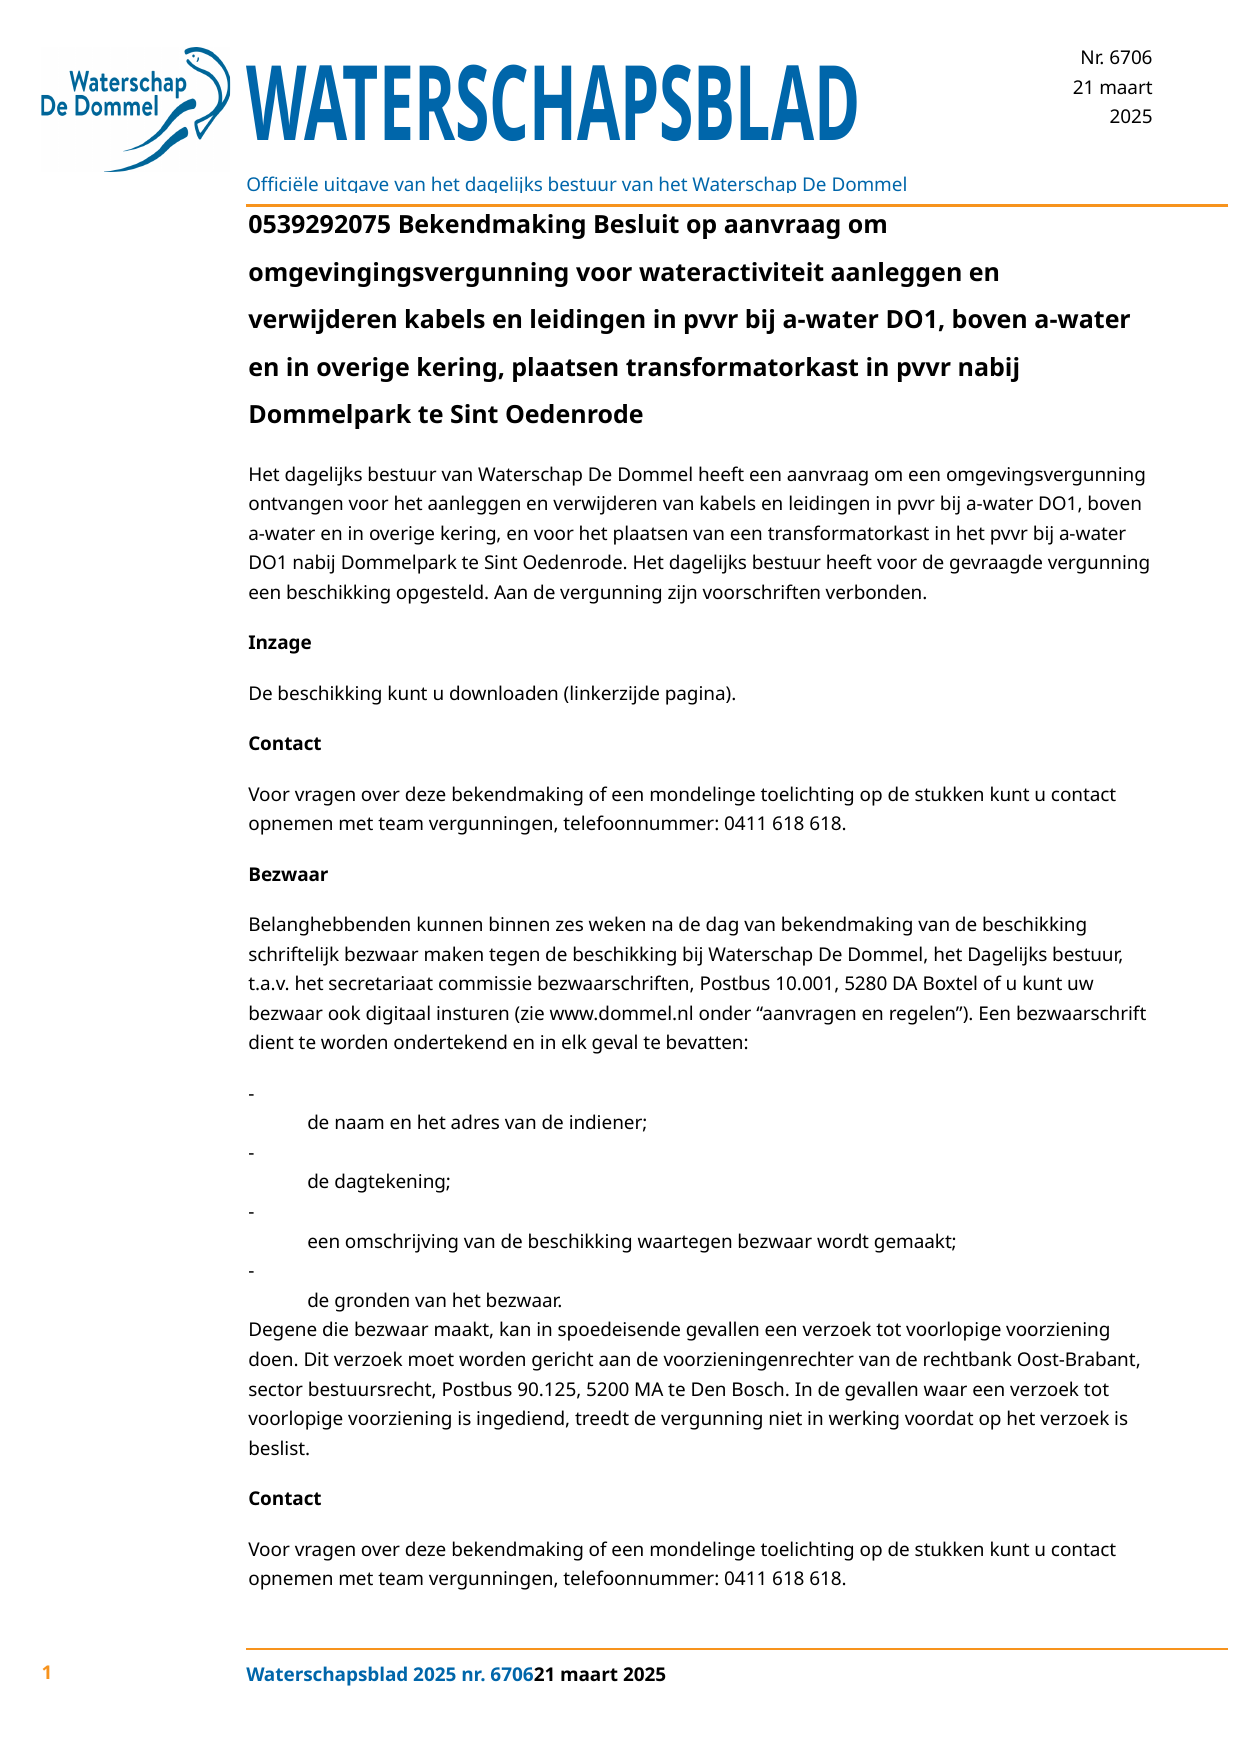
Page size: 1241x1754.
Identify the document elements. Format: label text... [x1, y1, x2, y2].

picture [204, 47, 231, 76]
text Inzage [248, 629, 1152, 655]
text Het dagelijks bestuur van Waterschap De Dommel heeft een aanvraag om een omgevingsvergunning ontvangen voor het aanleggen en verwijderen van kabels en leidingen in pvvr bij a-water DO1, boven a-water en in overige kering, en voor het plaatsen van een transformatorkast in het pvvr bij a-water DO1 nabij Dommelpark te Sint Oedenrode. Het dagelijks bestuur heeft voor de gevraagde vergunning een beschikking opgesteld. Aan de vergunning zijn voorschriften verbonden. [248, 461, 1152, 605]
picture [45, 99, 51, 111]
picture [41, 47, 231, 172]
text Degene die bezwaar maakt, kan in spoedeisende gevallen een verzoek tot voorlopige voorziening doen. Dit verzoek moet worden gericht aan de voorzieningenrechter van de rechtbank Oost-Brabant, sector bestuursrecht, Postbus 90.125, 5200 MA te Den Bosch. In de gevallen waar een verzoek tot voorlopige voorziening is ingediend, treedt de vergunning niet in werking voordat op het verzoek is beslist. [248, 1317, 1152, 1461]
text Bezwaar [248, 861, 1152, 886]
text De beschikking kunt u downloaden (linkerzijde pagina). [248, 680, 1152, 706]
text Contact [248, 1485, 1152, 1511]
text Contact [248, 730, 1152, 756]
list de gronden van het bezwaar. [248, 1287, 1152, 1313]
picture [198, 118, 210, 131]
list de dagtekening; [248, 1169, 1152, 1194]
text Belanghebbenden kunnen binnen zes weken na de dag van bekendmaking van de beschikking schriftelijk bezwaar maken tegen de beschikking bij Waterschap De Dommel, het Dagelijks bestuur, t.a.v. het secretariaat commissie bezwaarschriften, Postbus 10.001, 5280 DA Boxtel of u kunt uw bezwaar ook digitaal insturen (zie www.dommel.nl onder “aanvragen en regelen”). Een bezwaarschrift dient te worden ondertekend en in elk geval te bevatten: [248, 911, 1152, 1055]
list een omschrijving van de beschikking waartegen bezwaar wordt gemaakt; [248, 1228, 1152, 1253]
text Voor vragen over deze bekendmaking of een mondelinge toelichting op de stukken kunt u contact opnemen met team vergunningen, telefoonnummer: 0411 618 618. [248, 1536, 1152, 1591]
text Voor vragen over deze bekendmaking of een mondelinge toelichting op de stukken kunt u contact opnemen met team vergunningen, telefoonnummer: 0411 618 618. [248, 781, 1152, 836]
list de naam en het adres van de indiener; [248, 1109, 1152, 1135]
text 0539292075 Bekendmaking Besluit op aanvraag om omgevingingsvergunning voor wateractiviteit aanleggen en verwijderen kabels en leidingen in pvvr bij a-water DO1, boven a-water en in overige kering, plaatsen transformatorkast in pvvr nabij Dommelpark te Sint Oedenrode [248, 207, 1152, 431]
